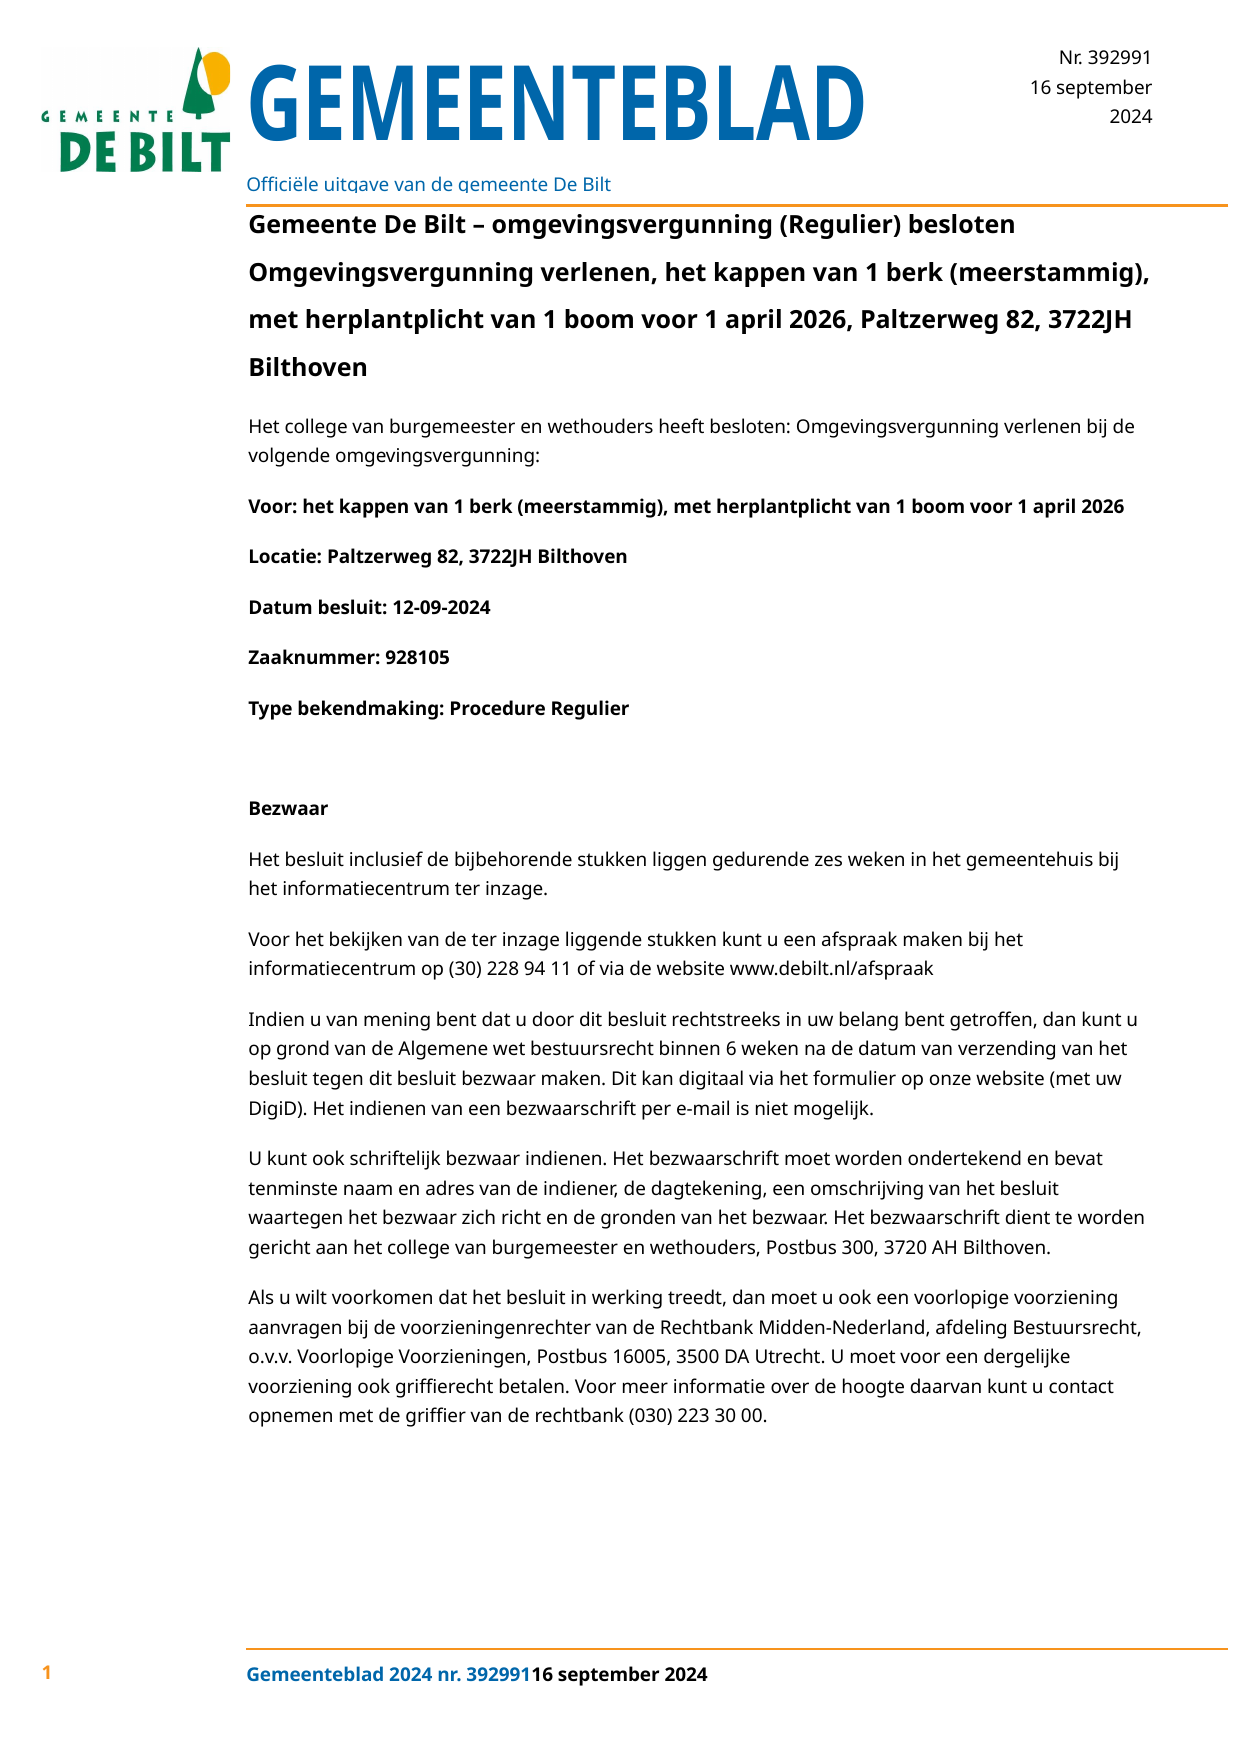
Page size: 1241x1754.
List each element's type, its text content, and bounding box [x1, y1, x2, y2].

text Indien u van mening bent dat u door dit besluit rechtstreeks in uw belang bent getroffen, dan kunt u op grond van de Algemene wet bestuursrecht binnen 6 weken na de datum van verzending van het besluit tegen dit besluit bezwaar maken. Dit kan digitaal via het formulier op onze website (met uw DigiD). Het indienen van een bezwaarschrift per e-mail is niet mogelijk. [248, 1006, 1152, 1121]
text U kunt ook schriftelijk bezwaar indienen. Het bezwaarschrift moet worden ondertekend en bevat tenminste naam en adres van de indiener, de dagtekening, een omschrijving van het besluit waartegen het bezwaar zich richt en de gronden van het bezwaar. Het bezwaarschrift dient te worden gericht aan het college van burgemeester en wethouders, Postbus 300, 3720 AH Bilthoven. [248, 1145, 1152, 1260]
text Zaaknummer: 928105 [248, 644, 1152, 670]
picture [41, 47, 231, 172]
text Het besluit inclusief de bijbehorende stukken liggen gedurende zes weken in het gemeentehuis bij het informatiecentrum ter inzage. [248, 846, 1152, 901]
text Het college van burgemeester en wethouders heeft besloten: Omgevingsvergunning verlenen bij de volgende omgevingsvergunning: [248, 413, 1152, 468]
text Bezwaar [248, 796, 1152, 821]
text Als u wilt voorkomen dat het besluit in werking treedt, dan moet u ook een voorlopige voorziening aanvragen bij de voorzieningenrechter van de Rechtbank Midden-Nederland, afdeling Bestuursrecht, o.v.v. Voorlopige Voorzieningen, Postbus 16005, 3500 DA Utrecht. U moet voor een dergelijke voorziening ook griffierecht betalen. Voor meer informatie over de hoogte daarvan kunt u contact opnemen met de griffier van de rechtbank (030) 223 30 00. [248, 1284, 1152, 1428]
text Gemeente De Bilt – omgevingsvergunning (Regulier) besloten Omgevingsvergunning verlenen, het kappen van 1 berk (meerstammig), met herplantplicht van 1 boom voor 1 april 2026, Paltzerweg 82, 3722JH Bilthoven [248, 207, 1152, 384]
text Type bekendmaking: Procedure Regulier [248, 695, 1152, 721]
text Locatie: Paltzerweg 82, 3722JH Bilthoven [248, 543, 1152, 569]
text Datum besluit: 12-09-2024 [248, 594, 1152, 620]
text Voor het bekijken van de ter inzage liggende stukken kunt u een afspraak maken bij het informatiecentrum op (30) 228 94 11 of via de website www.debilt.nl/afspraak [248, 926, 1152, 981]
text Voor: het kappen van 1 berk (meerstammig), met herplantplicht van 1 boom voor 1 april 2026 [248, 493, 1152, 519]
